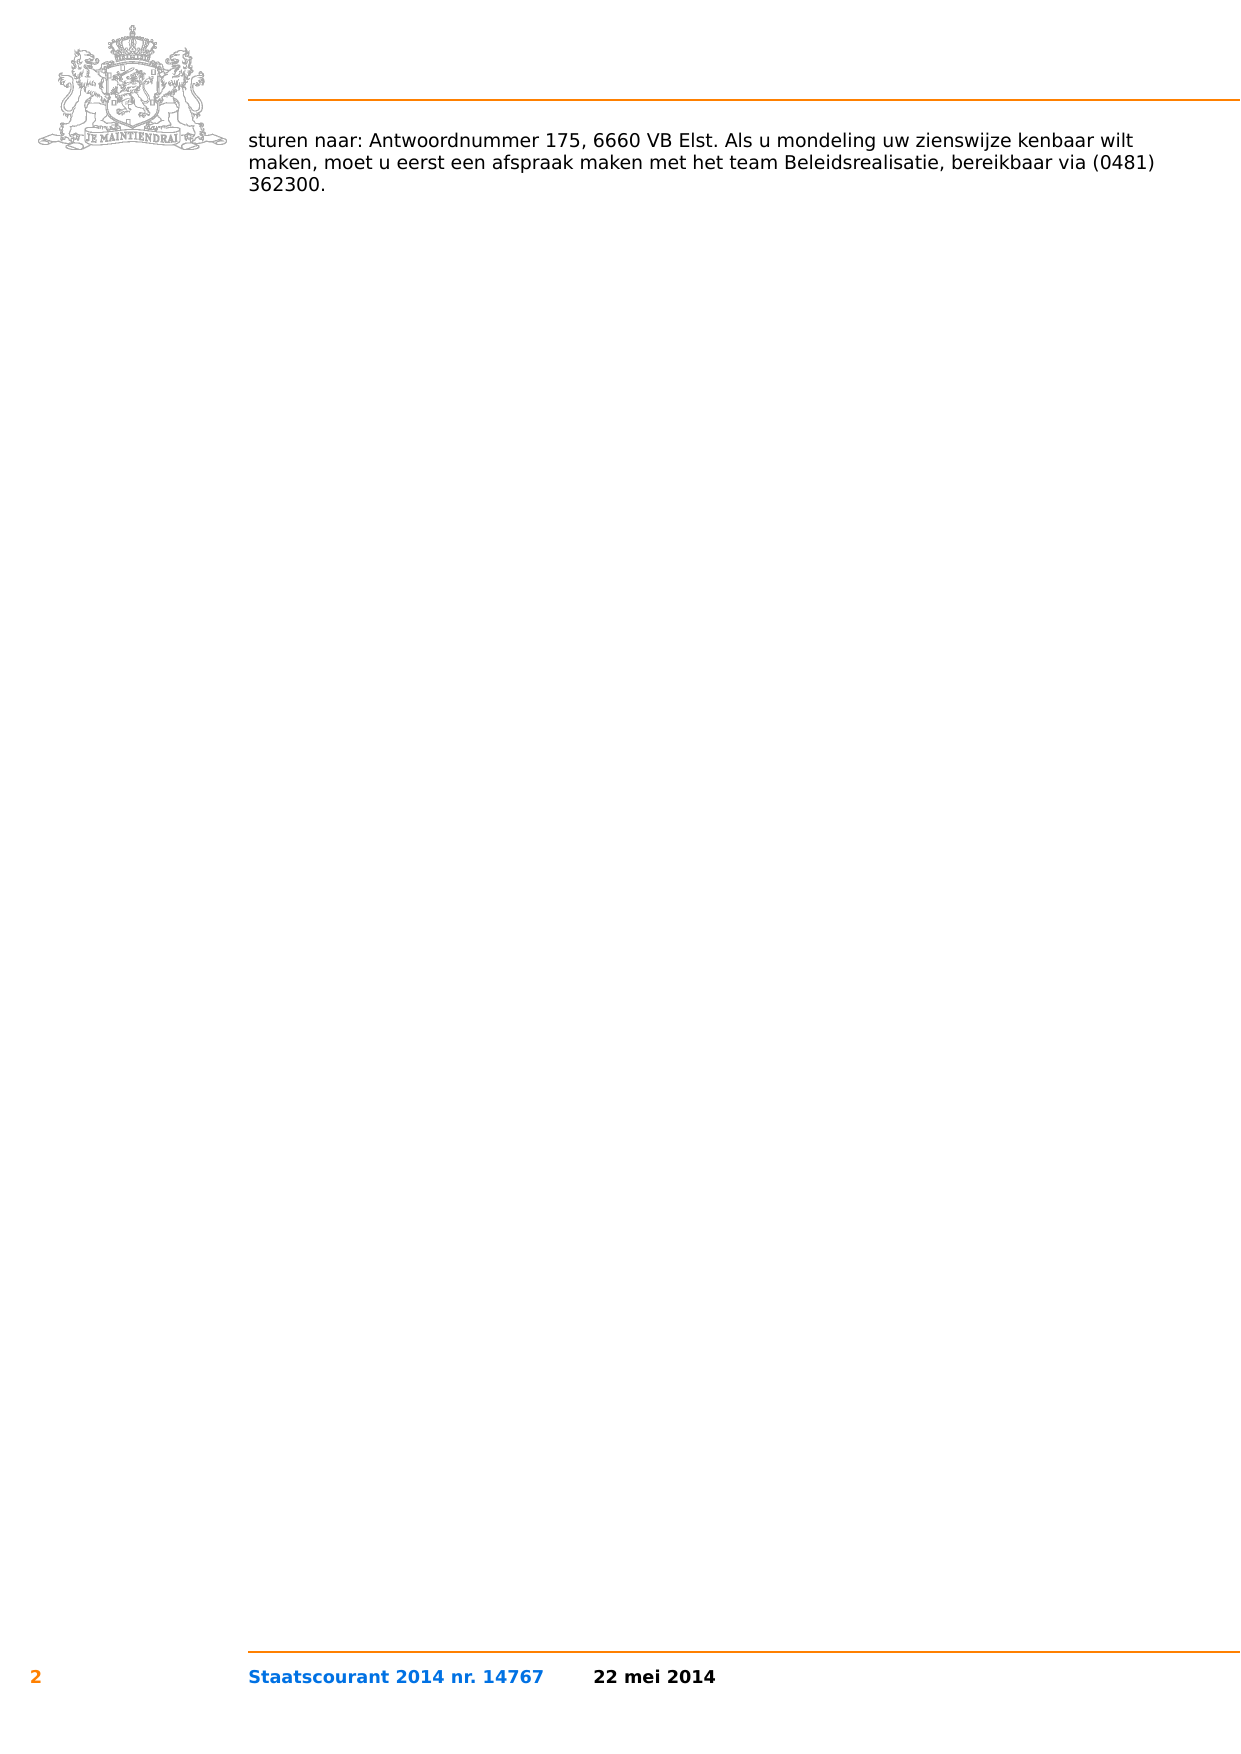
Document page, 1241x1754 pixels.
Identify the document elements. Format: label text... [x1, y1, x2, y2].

text sturen naar: Antwoordnummer 175, 6660 VB Elst. Als u mondeling uw zienswijze kenbaar wilt maken, moet u eerst een afspraak maken met het team Beleidsrealisatie, bereikbaar via (0481) 362300. [248, 130, 1163, 196]
picture [38, 25, 227, 150]
